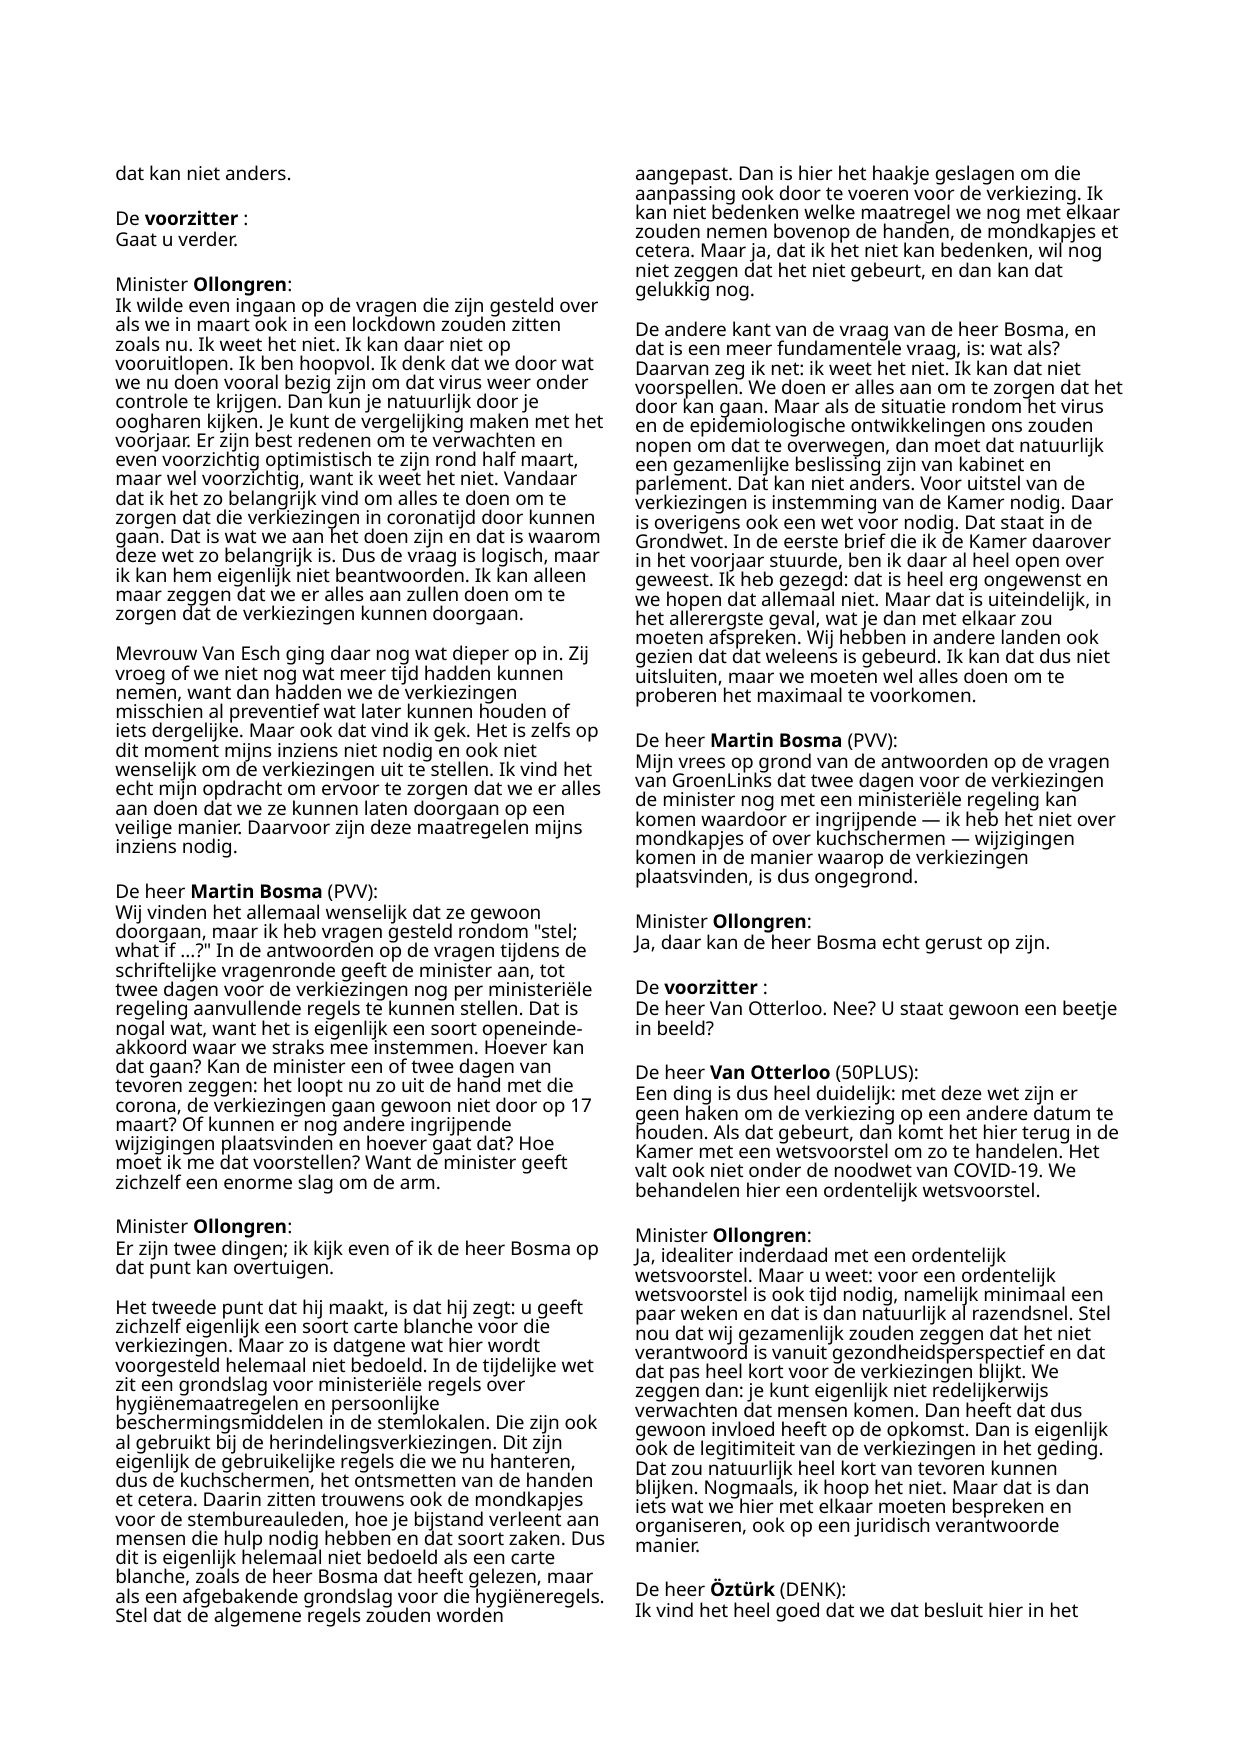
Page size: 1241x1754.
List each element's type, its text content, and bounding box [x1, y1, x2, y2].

text Minister Ollongren: [115, 271, 605, 297]
text Gaat u verder. [115, 231, 605, 250]
text De heer Van Otterloo (50PLUS): [635, 1059, 1125, 1085]
text De voorzitter : [635, 974, 1125, 1000]
text Minister Ollongren: [635, 909, 1125, 934]
text dat kan niet anders. [115, 165, 605, 184]
text Ik vind het heel goed dat we dat besluit hier in het [635, 1602, 1125, 1622]
text Mijn vrees op grond van de antwoorden op de vragen van GroenLinks dat twee dagen voor de verkiezingen de minister nog met een ministeriële regeling kan komen waardoor er ingrijpende — ik heb het niet over mondkapjes of over kuchschermen — wijzigingen komen in de manier waarop de verkiezingen plaatsvinden, is dus ongegrond. [635, 753, 1125, 888]
text De heer Öztürk (DENK): [635, 1577, 1125, 1602]
text Een ding is dus heel duidelijk: met deze wet zijn er geen haken om de verkiezing op een andere datum te houden. Als dat gebeurt, dan komt het hier terug in de Kamer met een wetsvoorstel om zo te handelen. Het valt ook niet onder de noodwet van COVID-19. We behandelen hier een ordentelijk wetsvoorstel. [635, 1085, 1125, 1201]
text De heer Martin Bosma (PVV): [115, 878, 605, 904]
text De heer Van Otterloo. Nee? U staat gewoon een beetje in beeld? [635, 1000, 1125, 1039]
text Minister Ollongren: [115, 1214, 605, 1239]
text Ja, idealiter inderdaad met een ordentelijk wetsvoorstel. Maar u weet: voor een ordentelijk wetsvoorstel is ook tijd nodig, namelijk minimaal een paar weken en dat is dan natuurlijk al razendsnel. Stel nou dat wij gezamenlijk zouden zeggen dat het niet verantwoord is vanuit gezondheidsperspectief en dat dat pas heel kort voor de verkiezingen blijkt. We zeggen dan: je kunt eigenlijk niet redelijkerwijs verwachten dat mensen komen. Dan heeft dat dus gewoon invloed heeft op de opkomst. Dan is eigenlijk ook de legitimiteit van de verkiezingen in het geding. Dat zou natuurlijk heel kort van tevoren kunnen blijken. Nogmaals, ik hoop het niet. Maar dat is dan iets wat we hier met elkaar moeten bespreken en organiseren, ook op een juridisch verantwoorde manier. [635, 1247, 1125, 1556]
text aangepast. Dan is hier het haakje geslagen om die aanpassing ook door te voeren voor de verkiezing. Ik kan niet bedenken welke maatregel we nog met elkaar zouden nemen bovenop de handen, de mondkapjes et cetera. Maar ja, dat ik het niet kan bedenken, wil nog niet zeggen dat het niet gebeurt, en dan kan dat gelukkig nog. [635, 165, 1125, 300]
text Ik wilde even ingaan op de vragen die zijn gesteld over als we in maart ook in een lockdown zouden zitten zoals nu. Ik weet het niet. Ik kan daar niet op vooruitlopen. Ik ben hoopvol. Ik denk dat we door wat we nu doen vooral bezig zijn om dat virus weer onder controle te krijgen. Dan kun je natuurlijk door je oogharen kijken. Je kunt de vergelijking maken met het voorjaar. Er zijn best redenen om te verwachten en even voorzichtig optimistisch te zijn rond half maart, maar wel voorzichtig, want ik weet het niet. Vandaar dat ik het zo belangrijk vind om alles te doen om te zorgen dat die verkiezingen in coronatijd door kunnen gaan. Dat is wat we aan het doen zijn en dat is waarom deze wet zo belangrijk is. Dus de vraag is logisch, maar ik kan hem eigenlijk niet beantwoorden. Ik kan alleen maar zeggen dat we er alles aan zullen doen om te zorgen dat de verkiezingen kunnen doorgaan. [115, 297, 605, 624]
text Ja, daar kan de heer Bosma echt gerust op zijn. [635, 934, 1125, 954]
text Mevrouw Van Esch ging daar nog wat dieper op in. Zij vroeg of we niet nog wat meer tijd hadden kunnen nemen, want dan hadden we de verkiezingen misschien al preventief wat later kunnen houden of iets dergelijke. Maar ook dat vind ik gek. Het is zelfs op dit moment mijns inziens niet nodig en ook niet wenselijk om de verkiezingen uit te stellen. Ik vind het echt mijn opdracht om ervoor te zorgen dat we er alles aan doen dat we ze kunnen laten doorgaan op een veilige manier. Daarvoor zijn deze maatregelen mijns inziens nodig. [115, 645, 605, 857]
text De heer Martin Bosma (PVV): [635, 727, 1125, 753]
text Er zijn twee dingen; ik kijk even of ik de heer Bosma op dat punt kan overtuigen. [115, 1239, 605, 1278]
text Het tweede punt dat hij maakt, is dat hij zegt: u geeft zichzelf eigenlijk een soort carte blanche voor die verkiezingen. Maar zo is datgene wat hier wordt voorgesteld helemaal niet bedoeld. In de tijdelijke wet zit een grondslag voor ministeriële regels over hygiënemaatregelen en persoonlijke beschermingsmiddelen in de stemlokalen. Die zijn ook al gebruikt bij de herindelingsverkiezingen. Dit zijn eigenlijk de gebruikelijke regels die we nu hanteren, dus de kuchschermen, het ontsmetten van de handen et cetera. Daarin zitten trouwens ook de mondkapjes voor de stembureauleden, hoe je bijstand verleent aan mensen die hulp nodig hebben en dat soort zaken. Dus dit is eigenlijk helemaal niet bedoeld als een carte blanche, zoals de heer Bosma dat heeft gelezen, maar als een afgebakende grondslag voor die hygiëneregels. Stel dat de algemene regels zouden worden [115, 1299, 605, 1626]
text Minister Ollongren: [635, 1222, 1125, 1247]
text Wij vinden het allemaal wenselijk dat ze gewoon doorgaan, maar ik heb vragen gesteld rondom "stel; what if ...?" In de antwoorden op de vragen tijdens de schriftelijke vragenronde geeft de minister aan, tot twee dagen voor de verkiezingen nog per ministeriële regeling aanvullende regels te kunnen stellen. Dat is nogal wat, want het is eigenlijk een soort openeinde-akkoord waar we straks mee instemmen. Hoever kan dat gaan? Kan de minister een of twee dagen van tevoren zeggen: het loopt nu zo uit de hand met die corona, de verkiezingen gaan gewoon niet door op 17 maart? Of kunnen er nog andere ingrijpende wijzigingen plaatsvinden en hoever gaat dat? Hoe moet ik me dat voorstellen? Want de minister geeft zichzelf een enorme slag om de arm. [115, 904, 605, 1193]
text De voorzitter : [115, 205, 605, 231]
text De andere kant van de vraag van de heer Bosma, en dat is een meer fundamentele vraag, is: wat als? Daarvan zeg ik net: ik weet het niet. Ik kan dat niet voorspellen. We doen er alles aan om te zorgen dat het door kan gaan. Maar als de situatie rondom het virus en de epidemiologische ontwikkelingen ons zouden nopen om dat te overwegen, dan moet dat natuurlijk een gezamenlijke beslissing zijn van kabinet en parlement. Dat kan niet anders. Voor uitstel van de verkiezingen is instemming van de Kamer nodig. Daar is overigens ook een wet voor nodig. Dat staat in de Grondwet. In de eerste brief die ik de Kamer daarover in het voorjaar stuurde, ben ik daar al heel open over geweest. Ik heb gezegd: dat is heel erg ongewenst en we hopen dat allemaal niet. Maar dat is uiteindelijk, in het allerergste geval, wat je dan met elkaar zou moeten afspreken. Wij hebben in andere landen ook gezien dat dat weleens is gebeurd. Ik kan dat dus niet uitsluiten, maar we moeten wel alles doen om te proberen het maximaal te voorkomen. [635, 321, 1125, 706]
